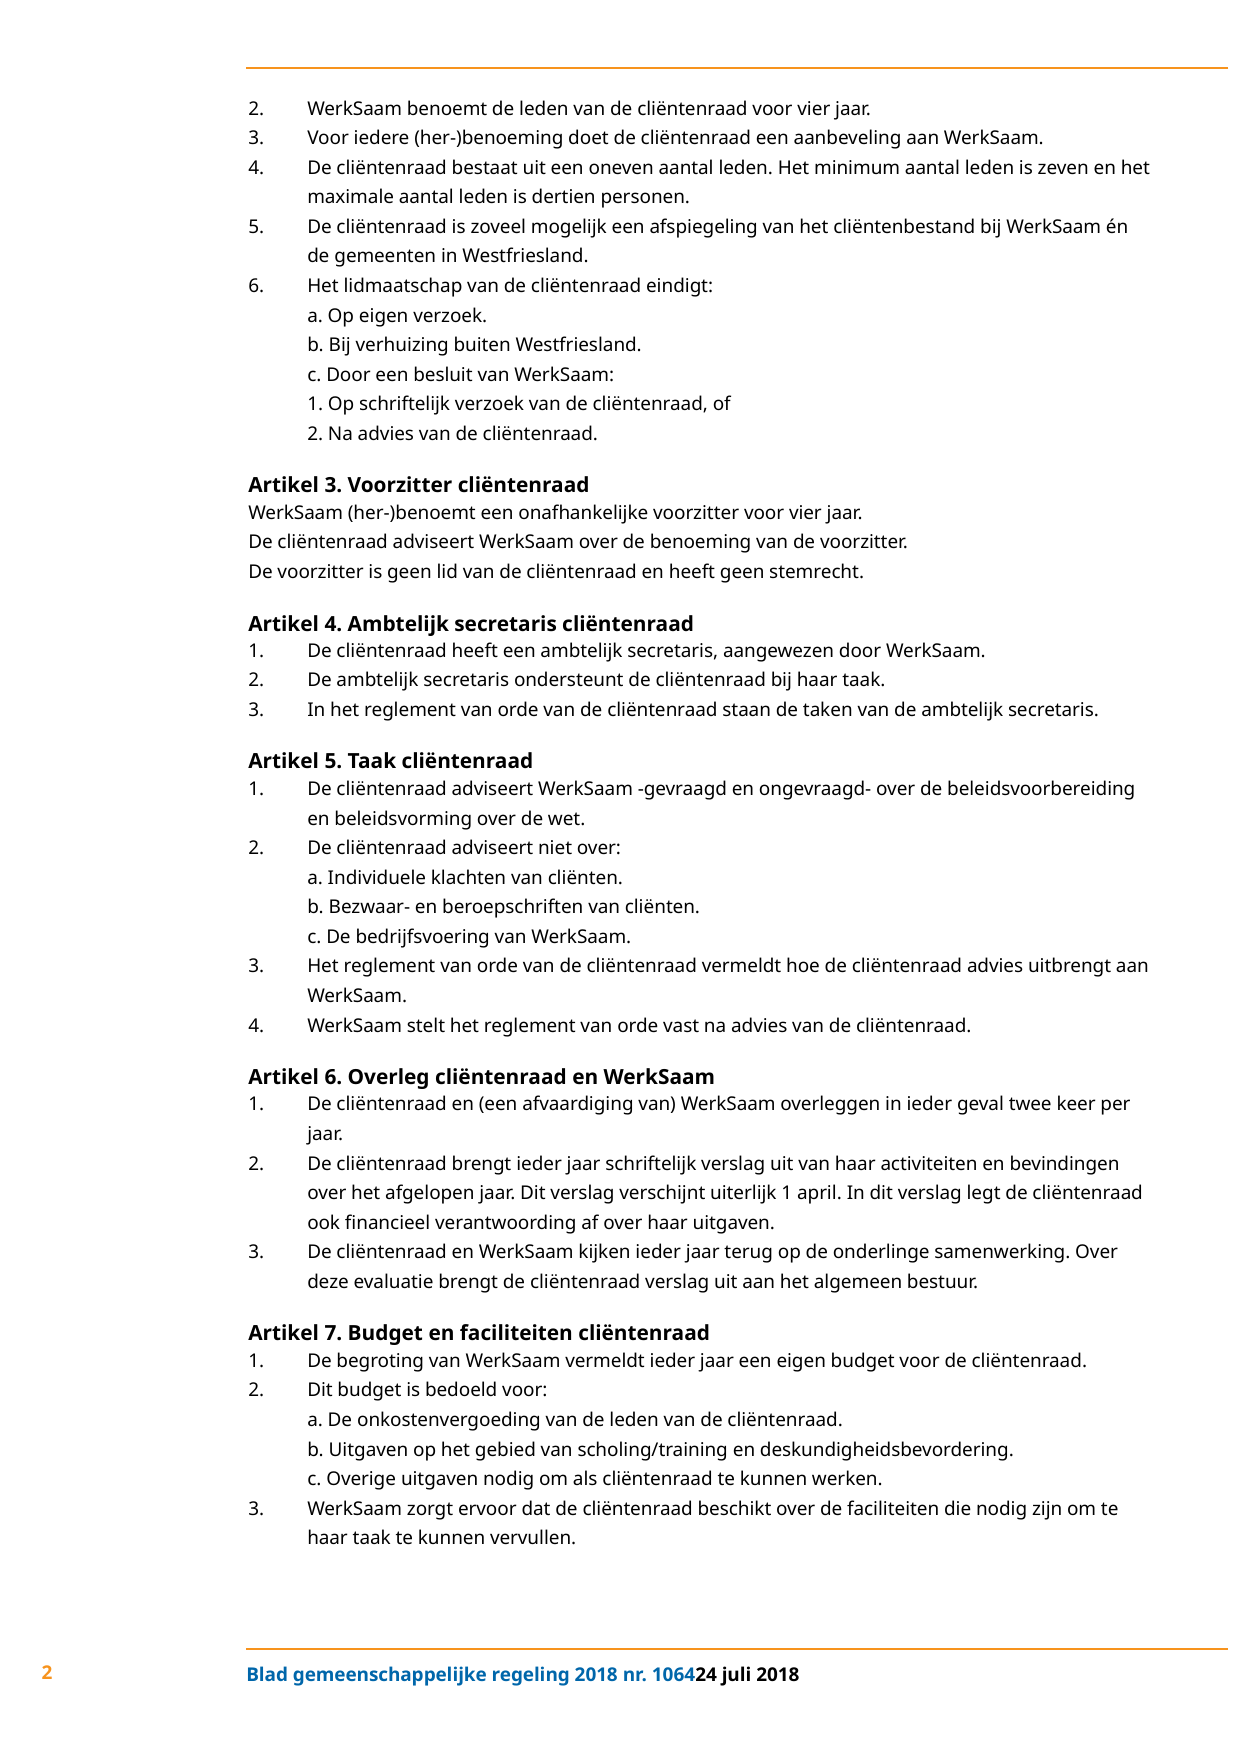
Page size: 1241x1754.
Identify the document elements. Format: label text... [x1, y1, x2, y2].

text De voorzitter is geen lid van de cliëntenraad en heeft geen stemrecht. [248, 558, 1152, 584]
list Het reglement van orde van de cliëntenraad vermeldt hoe de cliëntenraad advies uitbrengt aan WerkSaam. [248, 953, 1152, 1008]
list 2. Na advies van de cliëntenraad. [248, 420, 1152, 446]
list De cliëntenraad en (een afvaardiging van) WerkSaam overleggen in ieder geval twee keer per jaar. [248, 1091, 1152, 1146]
text De cliëntenraad adviseert WerkSaam over de benoeming van de voorzitter. [248, 529, 1152, 554]
list De cliëntenraad adviseert WerkSaam -gevraagd en ongevraagd- over de beleidsvoorbereiding en beleidsvorming over de wet. [248, 775, 1152, 830]
list De ambtelijk secretaris ondersteunt de cliëntenraad bij haar taak. [248, 667, 1152, 692]
text Artikel 3. Voorzitter cliëntenraad [248, 471, 1152, 499]
list De cliëntenraad heeft een ambtelijk secretaris, aangewezen door WerkSaam. [248, 637, 1152, 663]
text Artikel 5. Taak cliëntenraad [248, 747, 1152, 775]
text Artikel 4. Ambtelijk secretaris cliëntenraad [248, 609, 1152, 637]
list c. De bedrijfsvoering van WerkSaam. [248, 923, 1152, 949]
list b. Bij verhuizing buiten Westfriesland. [248, 331, 1152, 357]
list Dit budget is bedoeld voor: [248, 1377, 1152, 1402]
list WerkSaam benoemt de leden van de cliëntenraad voor vier jaar. [248, 95, 1152, 121]
list De cliëntenraad adviseert niet over: [248, 834, 1152, 860]
list WerkSaam stelt het reglement van orde vast na advies van de cliëntenraad. [248, 1012, 1152, 1037]
list De cliëntenraad brengt ieder jaar schriftelijk verslag uit van haar activiteiten en bevindingen over het afgelopen jaar. Dit verslag verschijnt uiterlijk 1 april. In dit verslag legt de cliëntenraad ook financieel verantwoording af over haar uitgaven. [248, 1150, 1152, 1235]
list In het reglement van orde van de cliëntenraad staan de taken van de ambtelijk secretaris. [248, 696, 1152, 722]
list c. Door een besluit van WerkSaam: [248, 361, 1152, 387]
list b. Uitgaven op het gebied van scholing/training en deskundigheidsbevordering. [248, 1436, 1152, 1461]
list Het lidmaatschap van de cliëntenraad eindigt: [248, 272, 1152, 298]
text Artikel 6. Overleg cliëntenraad en WerkSaam [248, 1062, 1152, 1091]
text WerkSaam (her-)benoemt een onafhankelijke voorzitter voor vier jaar. [248, 499, 1152, 525]
list a. Individuele klachten van cliënten. [248, 864, 1152, 889]
list c. Overige uitgaven nodig om als cliëntenraad te kunnen werken. [248, 1465, 1152, 1491]
list b. Bezwaar- en beroepschriften van cliënten. [248, 893, 1152, 919]
list a. De onkostenvergoeding van de leden van de cliëntenraad. [248, 1406, 1152, 1432]
list WerkSaam zorgt ervoor dat de cliëntenraad beschikt over de faciliteiten die nodig zijn om te haar taak te kunnen vervullen. [248, 1495, 1152, 1550]
list a. Op eigen verzoek. [248, 302, 1152, 328]
picture [41, 47, 231, 172]
list De cliëntenraad is zoveel mogelijk een afspiegeling van het cliëntenbestand bij WerkSaam én de gemeenten in Westfriesland. [248, 213, 1152, 268]
list De cliëntenraad en WerkSaam kijken ieder jaar terug op de onderlinge samenwerking. Over deze evaluatie brengt de cliëntenraad verslag uit aan het algemeen bestuur. [248, 1238, 1152, 1294]
list De cliëntenraad bestaat uit een oneven aantal leden. Het minimum aantal leden is zeven en het maximale aantal leden is dertien personen. [248, 154, 1152, 209]
list Voor iedere (her-)benoeming doet de cliëntenraad een aanbeveling aan WerkSaam. [248, 124, 1152, 150]
list De begroting van WerkSaam vermeldt ieder jaar een eigen budget voor de cliëntenraad. [248, 1347, 1152, 1373]
text Artikel 7. Budget en faciliteiten cliëntenraad [248, 1318, 1152, 1347]
list 1. Op schriftelijk verzoek van de cliëntenraad, of [248, 391, 1152, 416]
